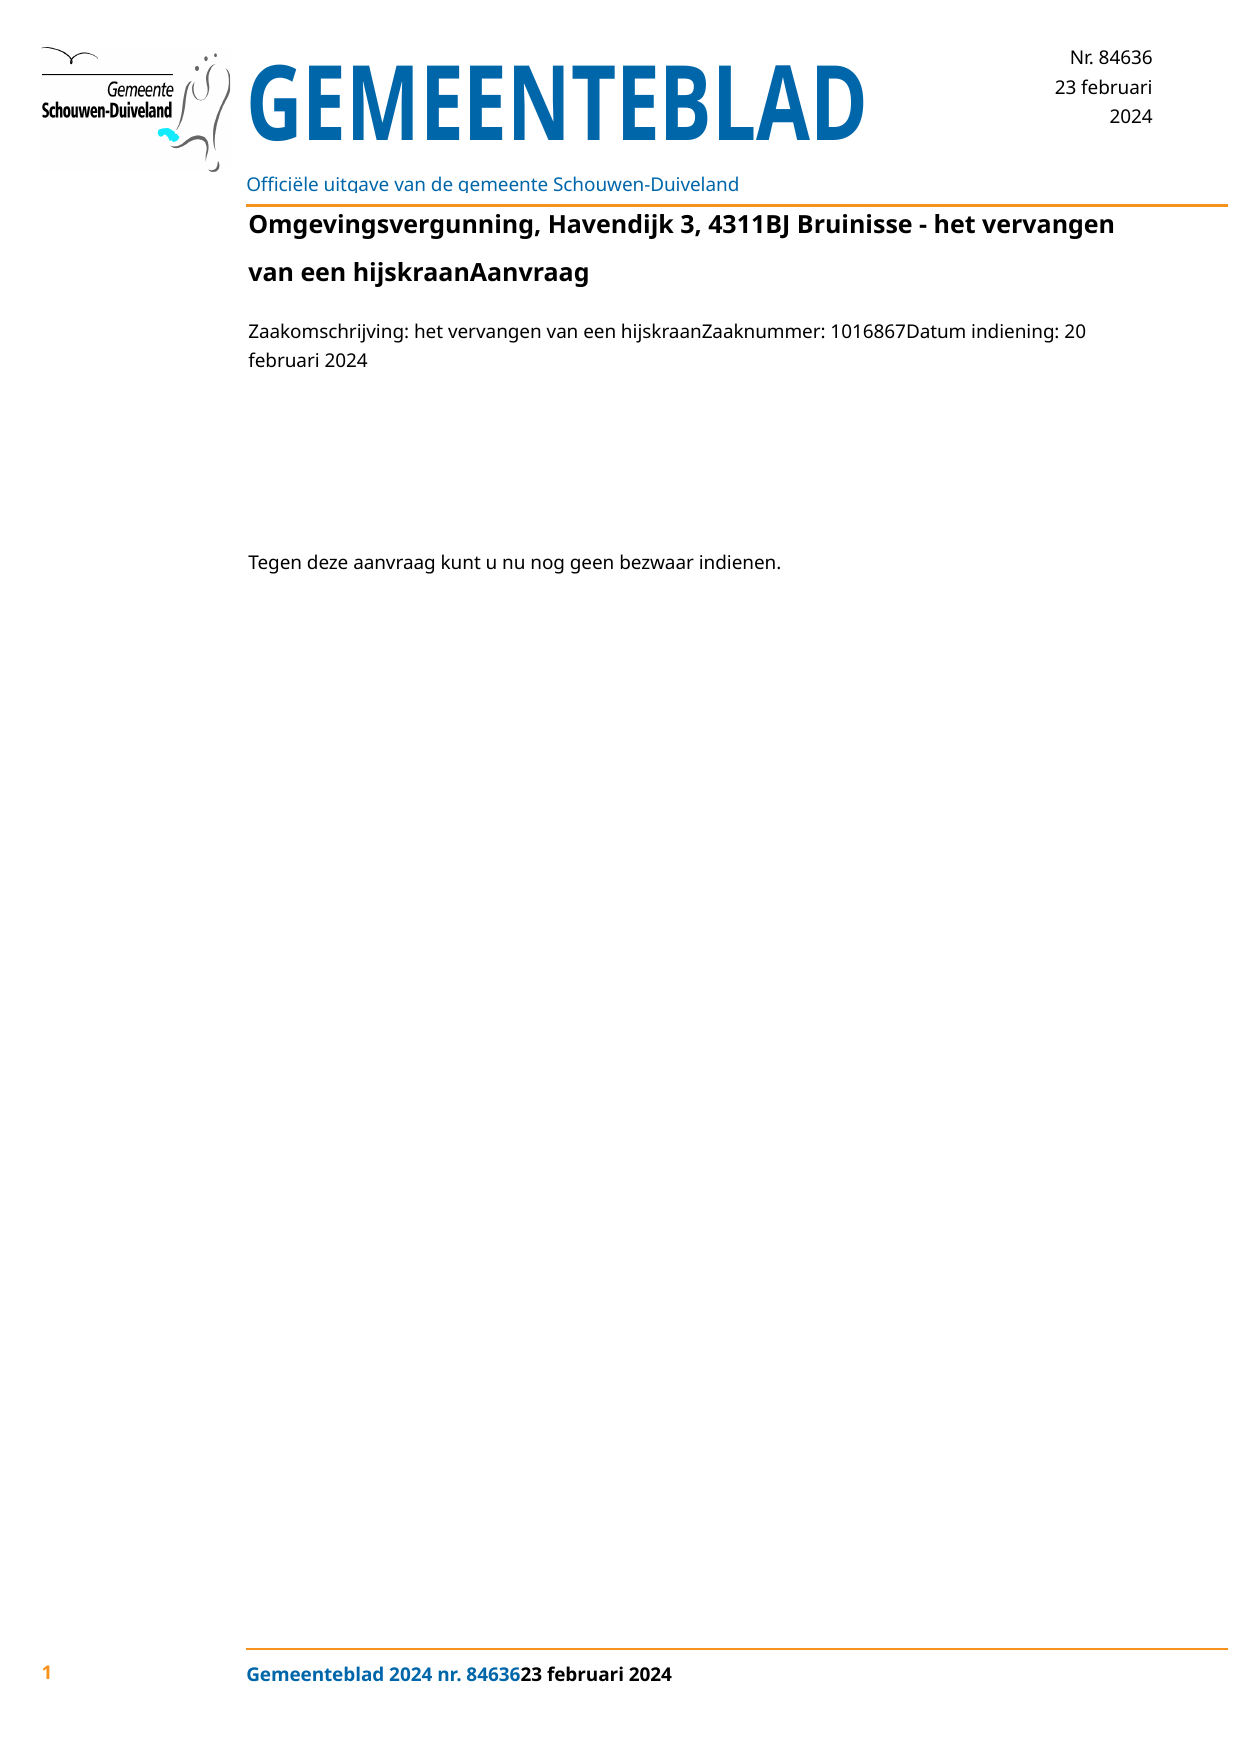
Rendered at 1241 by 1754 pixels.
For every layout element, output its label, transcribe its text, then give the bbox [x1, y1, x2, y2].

picture [41, 47, 231, 172]
text Omgevingsvergunning, Havendijk 3, 4311BJ Bruinisse - het vervangen van een hijskraanAanvraag [248, 207, 1152, 288]
text Tegen deze aanvraag kunt u nu nog geen bezwaar indienen. [248, 549, 1152, 575]
text Zaakomschrijving: het vervangen van een hijskraanZaaknummer: 1016867Datum indiening: 20 februari 2024 [248, 318, 1152, 373]
